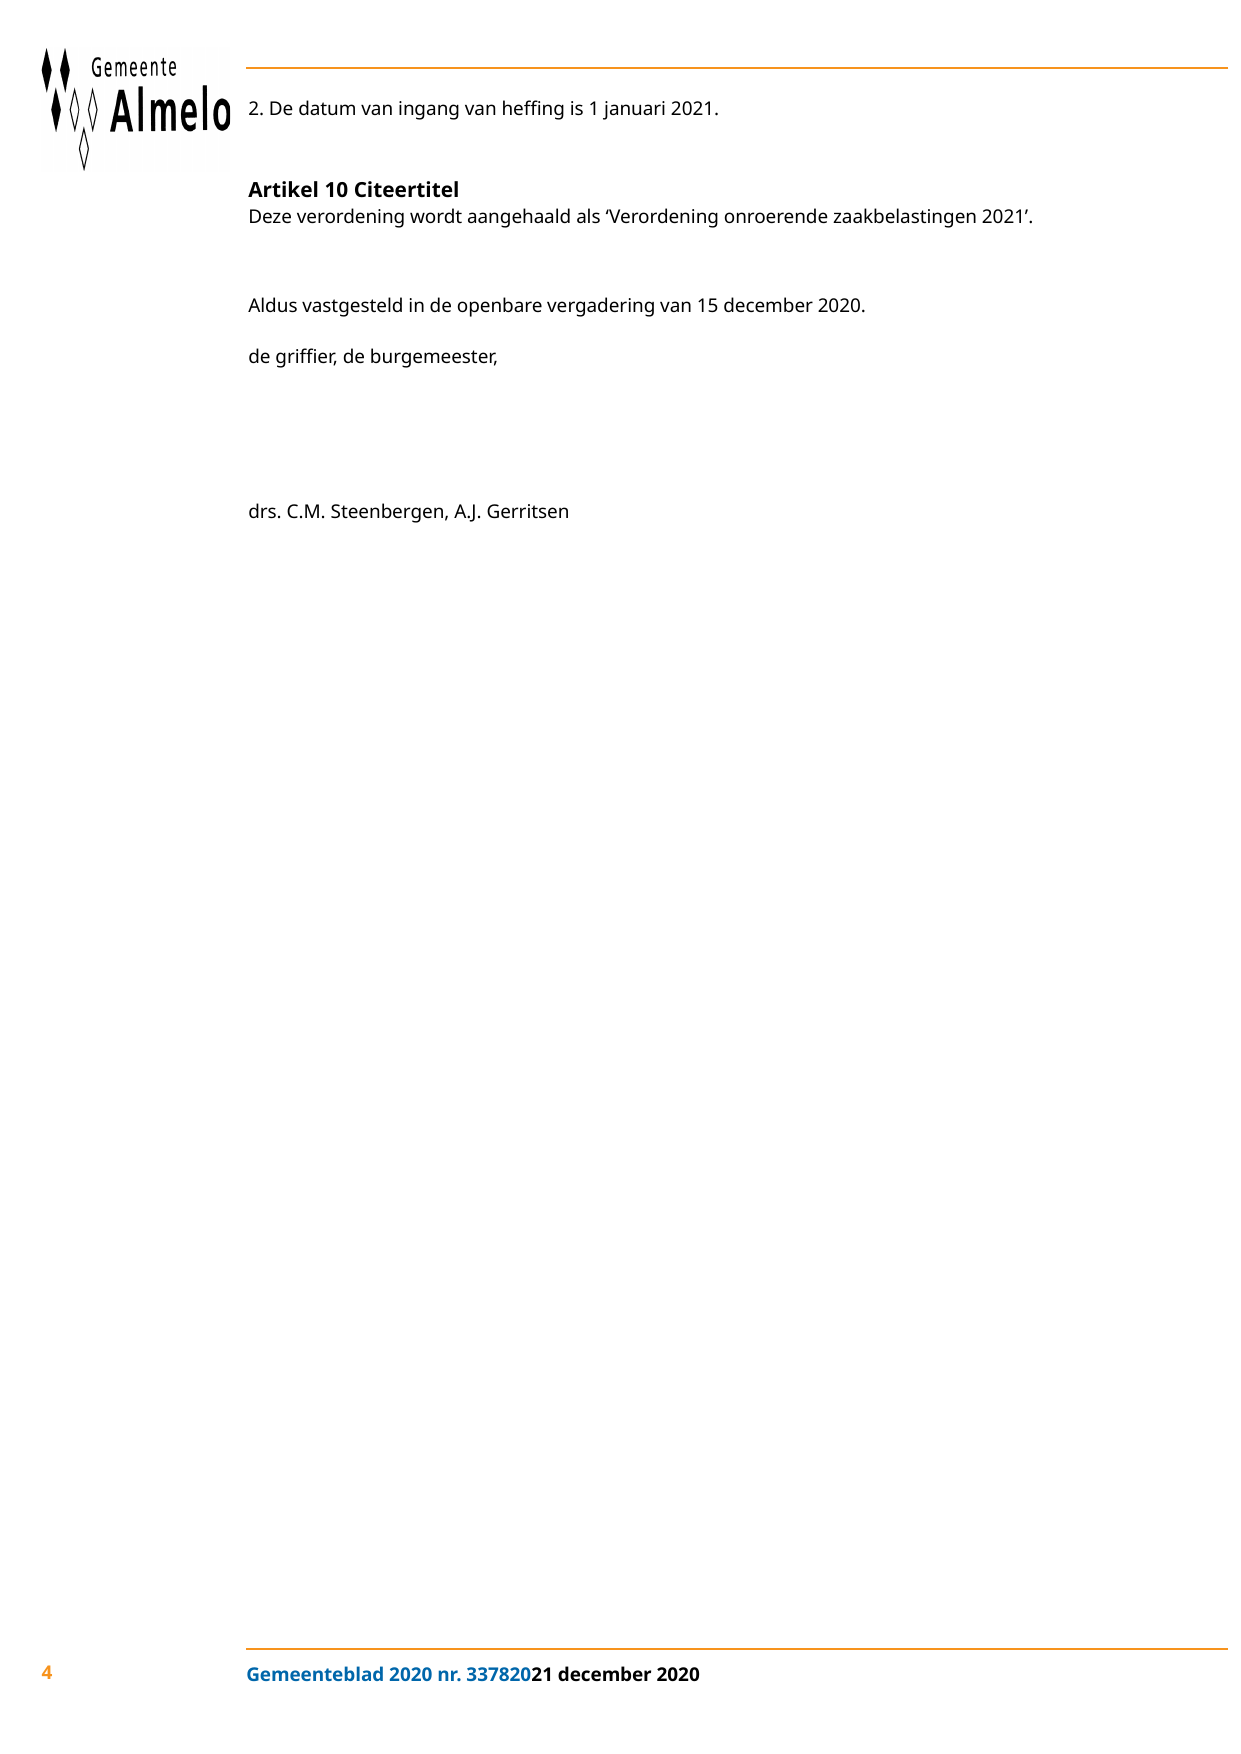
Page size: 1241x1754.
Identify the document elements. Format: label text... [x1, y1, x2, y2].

text de griffier, de burgemeester, [248, 343, 1152, 369]
text Artikel 10 Citeertitel [248, 175, 1152, 203]
picture [41, 47, 231, 172]
text 2. De datum van ingang van heffing is 1 januari 2021. [248, 95, 1152, 121]
text drs. C.M. Steenbergen, A.J. Gerritsen [248, 498, 1152, 523]
text Deze verordening wordt aangehaald als ‘Verordening onroerende zaakbelastingen 2021’. [248, 203, 1152, 229]
text Aldus vastgesteld in de openbare vergadering van 15 december 2020. [248, 292, 1152, 318]
